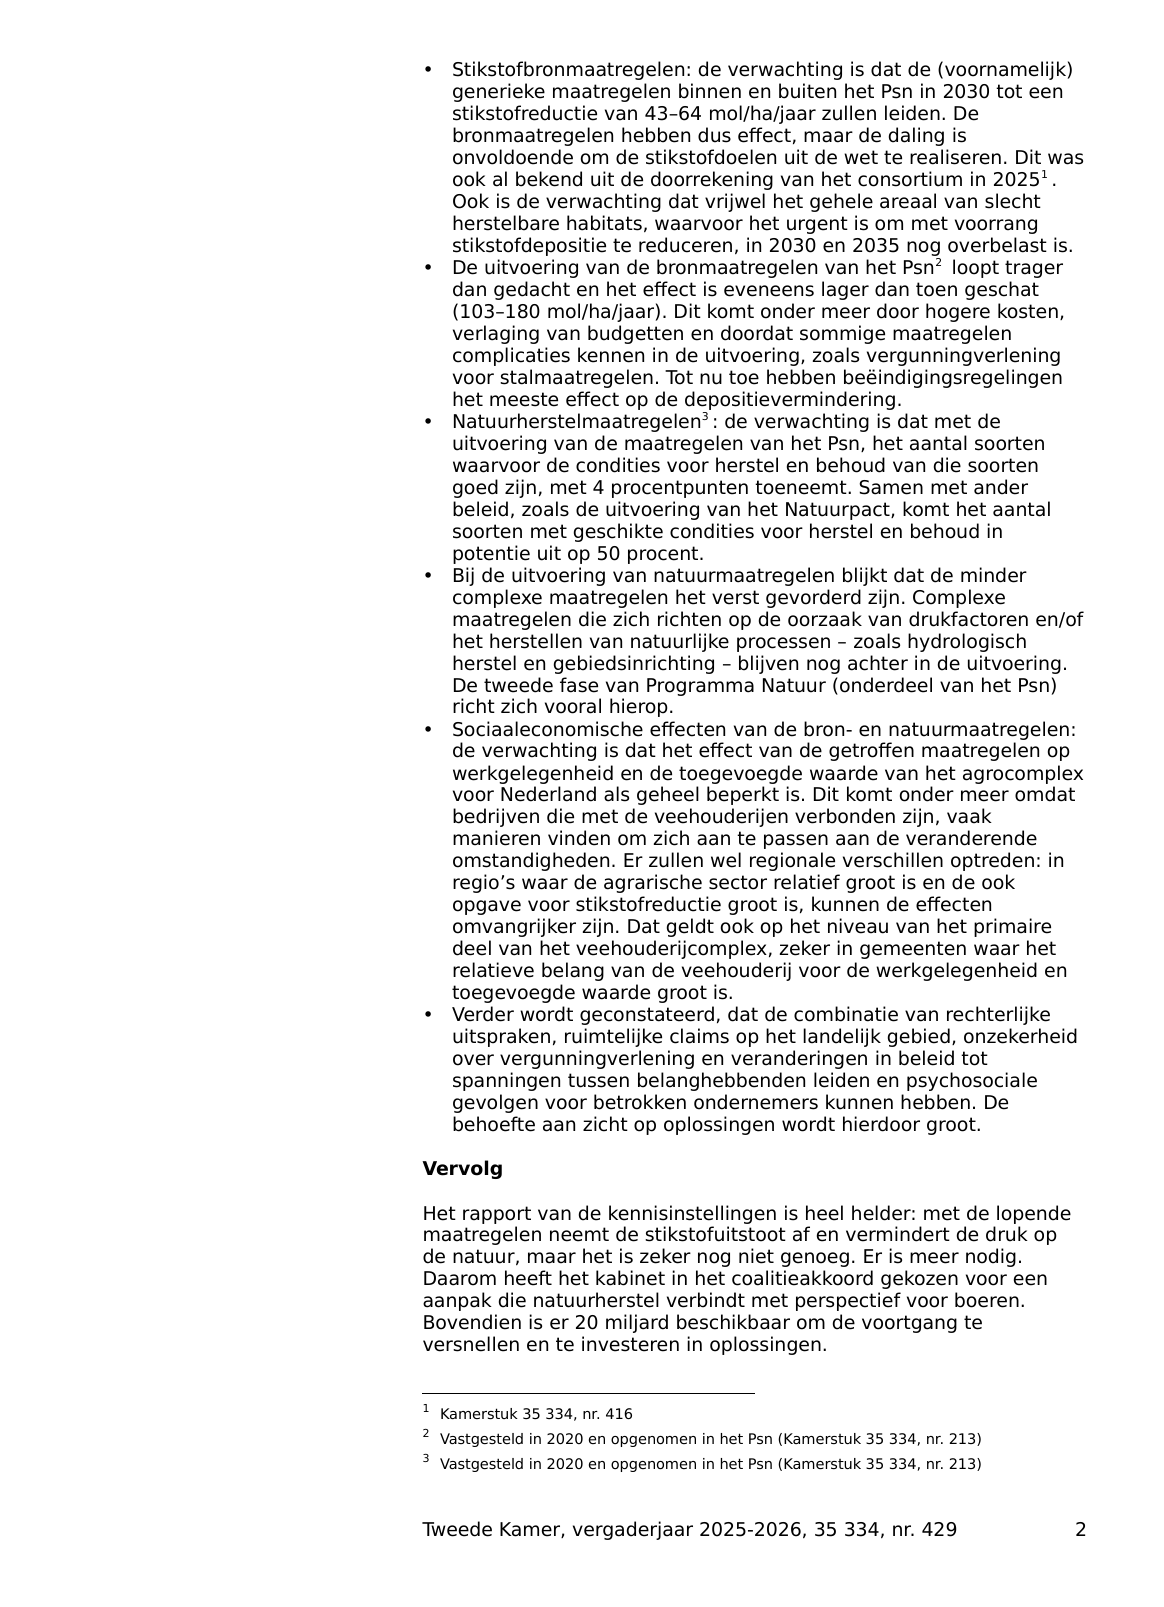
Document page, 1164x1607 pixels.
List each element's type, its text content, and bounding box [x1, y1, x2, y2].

text Vastgesteld in 2020 en opgenomen in het Psn (Kamerstuk 35 334, nr. 213) [422, 1452, 1087, 1474]
text • Natuurherstelmaatregelen: de verwachting is dat met de uitvoering van de maatregelen van het Psn, het aantal soorten waarvoor de condities voor herstel en behoud van die soorten goed zijn, met 4 procentpunten toeneemt. Samen met ander beleid, zoals de uitvoering van het Natuurpact, komt het aantal soorten met geschikte condities voor herstel en behoud in potentie uit op 50 procent. [422, 411, 1087, 564]
text • Bij de uitvoering van natuurmaatregelen blijkt dat de minder complexe maatregelen het verst gevorderd zijn. Complexe maatregelen die zich richten op de oorzaak van drukfactoren en/of het herstellen van natuurlijke processen – zoals hydrologisch herstel en gebiedsinrichting – blijven nog achter in de uitvoering. De tweede fase van Programma Natuur (onderdeel van het Psn) richt zich vooral hierop. [422, 564, 1087, 718]
subtitle Vervolg [422, 1158, 1087, 1180]
text Het rapport van de kennisinstellingen is heel helder: met de lopende maatregelen neemt de stikstofuitstoot af en vermindert de druk op de natuur, maar het is zeker nog niet genoeg. Er is meer nodig. Daarom heeft het kabinet in het coalitieakkoord gekozen voor een aanpak die natuurherstel verbindt met perspectief voor boeren. Bovendien is er 20 miljard beschikbaar om de voortgang te versnellen en te investeren in oplossingen. [422, 1202, 1087, 1356]
text Vastgesteld in 2020 en opgenomen in het Psn (Kamerstuk 35 334, nr. 213) [422, 1427, 1087, 1449]
text • Verder wordt geconstateerd, dat de combinatie van rechterlijke uitspraken, ruimtelijke claims op het landelijk gebied, onzekerheid over vergunningverlening en veranderingen in beleid tot spanningen tussen belanghebbenden leiden en psychosociale gevolgen voor betrokken ondernemers kunnen hebben. De behoefte aan zicht op oplossingen wordt hierdoor groot. [422, 1004, 1087, 1136]
text • Sociaaleconomische effecten van de bron- en natuurmaatregelen: de verwachting is dat het effect van de getroffen maatregelen op werkgelegenheid en de toegevoegde waarde van het agrocomplex voor Nederland als geheel beperkt is. Dit komt onder meer omdat bedrijven die met de veehouderijen verbonden zijn, vaak manieren vinden om zich aan te passen aan de veranderende omstandigheden. Er zullen wel regionale verschillen optreden: in regio’s waar de agrarische sector relatief groot is en de ook opgave voor stikstofreductie groot is, kunnen de effecten omvangrijker zijn. Dat geldt ook op het niveau van het primaire deel van het veehouderijcomplex, zeker in gemeenten waar het relatieve belang van de veehouderij voor de werkgelegenheid en toegevoegde waarde groot is. [422, 718, 1087, 1004]
text Kamerstuk 35 334, nr. 416 [422, 1402, 1087, 1424]
text • De uitvoering van de bronmaatregelen van het Psn loopt trager dan gedacht en het effect is eveneens lager dan toen geschat (103–180 mol/ha/jaar). Dit komt onder meer door hogere kosten, verlaging van budgetten en doordat sommige maatregelen complicaties kennen in de uitvoering, zoals vergunningverlening voor stalmaatregelen. Tot nu toe hebben beëindigingsregelingen het meeste effect op de depositievermindering. [422, 257, 1087, 411]
text • Stikstofbronmaatregelen: de verwachting is dat de (voornamelijk) generieke maatregelen binnen en buiten het Psn in 2030 tot een stikstofreductie van 43–64 mol/ha/jaar zullen leiden. De bronmaatregelen hebben dus effect, maar de daling is onvoldoende om de stikstofdoelen uit de wet te realiseren. Dit was ook al bekend uit de doorrekening van het consortium in 2025. Ook is de verwachting dat vrijwel het gehele areaal van slecht herstelbare habitats, waarvoor het urgent is om met voorrang stikstofdepositie te reduceren, in 2030 en 2035 nog overbelast is. [422, 59, 1087, 257]
